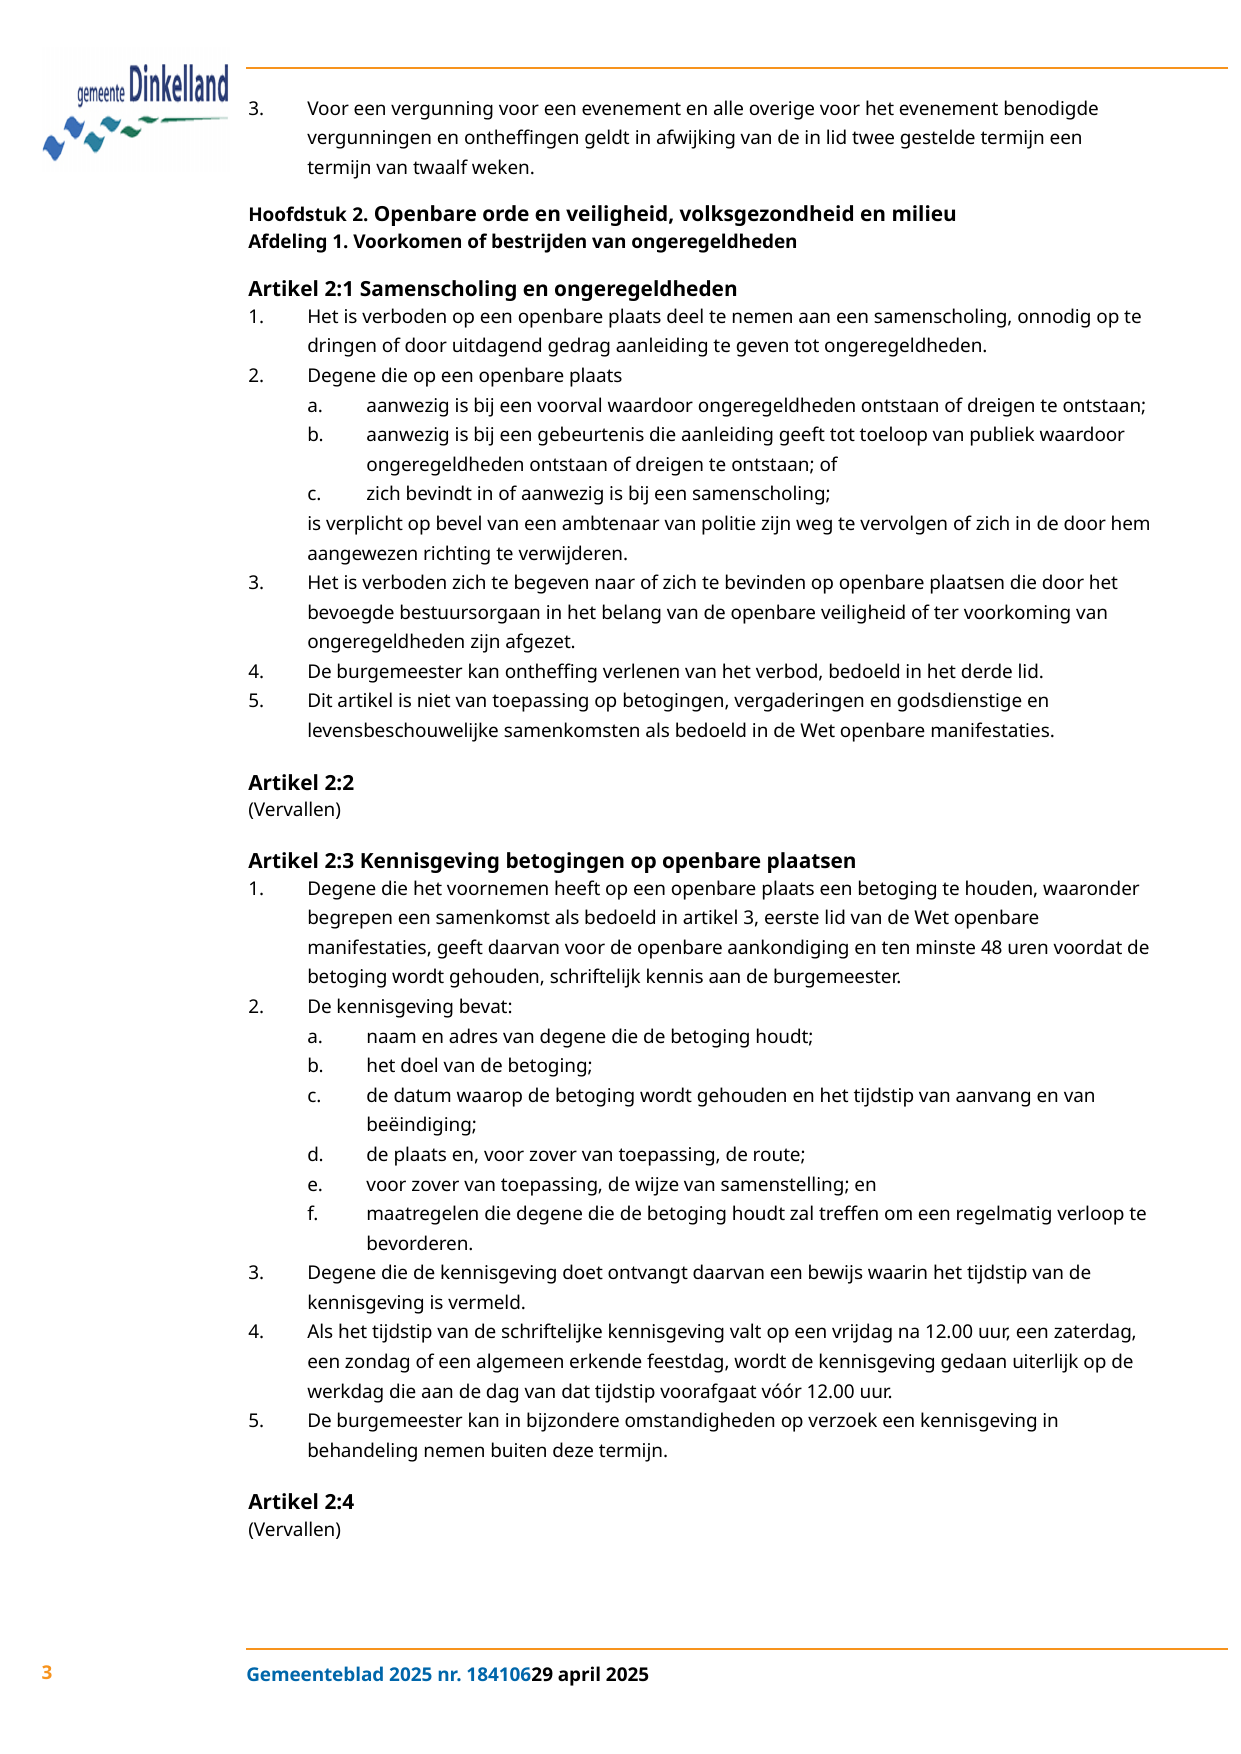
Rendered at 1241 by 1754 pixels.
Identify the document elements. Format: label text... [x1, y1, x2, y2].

list zich bevindt in of aanwezig is bij een samenscholing; [307, 481, 1152, 506]
list is verplicht op bevel van een ambtenaar van politie zijn weg te vervolgen of zich in de door hem aangewezen richting te verwijderen. [248, 510, 1152, 565]
list aanwezig is bij een gebeurtenis die aanleiding geeft tot toeloop van publiek waardoor ongeregeldheden ontstaan of dreigen te ontstaan; of [307, 421, 1152, 477]
text Hoofdstuk 2. Openbare orde en veiligheid, volksgezondheid en milieu [248, 199, 1152, 228]
list aanwezig is bij een voorval waardoor ongeregeldheden ontstaan of dreigen te ontstaan; [307, 392, 1152, 417]
list Het is verboden op een openbare plaats deel te nemen aan een samenscholing, onnodig op te dringen of door uitdagend gedrag aanleiding te geven tot ongeregeldheden. [248, 303, 1152, 358]
list De kennisgeving bevat: [248, 993, 1152, 1019]
list Het is verboden zich te begeven naar of zich te bevinden op openbare plaatsen die door het bevoegde bestuursorgaan in het belang van de openbare veiligheid of ter voorkoming van ongeregeldheden zijn afgezet. [248, 569, 1152, 654]
list maatregelen die degene die de betoging houdt zal treffen om een regelmatig verloop te bevorderen. [307, 1200, 1152, 1256]
text Afdeling 1. Voorkomen of bestrijden van ongeregeldheden [248, 228, 1152, 254]
list de datum waarop de betoging wordt gehouden en het tijdstip van aanvang en van beëindiging; [307, 1082, 1152, 1137]
text Artikel 2:4 [248, 1487, 1152, 1516]
list De burgemeester kan ontheffing verlenen van het verbod, bedoeld in het derde lid. [248, 658, 1152, 684]
text (Vervallen) [248, 1516, 1152, 1542]
text (Vervallen) [248, 796, 1152, 822]
list De burgemeester kan in bijzondere omstandigheden op verzoek een kennisgeving in behandeling nemen buiten deze termijn. [248, 1407, 1152, 1463]
list de plaats en, voor zover van toepassing, de route; [307, 1141, 1152, 1167]
list het doel van de betoging; [307, 1052, 1152, 1078]
list naam en adres van degene die de betoging houdt; [307, 1023, 1152, 1048]
list Degene die de kennisgeving doet ontvangt daarvan een bewijs waarin het tijdstip van de kennisgeving is vermeld. [248, 1259, 1152, 1315]
picture [41, 47, 231, 172]
text Artikel 2:2 [248, 768, 1152, 796]
list Dit artikel is niet van toepassing op betogingen, vergaderingen en godsdienstige en levensbeschouwelijke samenkomsten als bedoeld in de Wet openbare manifestaties. [248, 688, 1152, 743]
list Degene die het voornemen heeft op een openbare plaats een betoging te houden, waaronder begrepen een samenkomst als bedoeld in artikel 3, eerste lid van de Wet openbare manifestaties, geeft daarvan voor de openbare aankondiging en ten minste 48 uren voordat de betoging wordt gehouden, schriftelijk kennis aan de burgemeester. [248, 875, 1152, 989]
list Als het tijdstip van de schriftelijke kennisgeving valt op een vrijdag na 12.00 uur, een zaterdag, een zondag of een algemeen erkende feestdag, wordt de kennisgeving gedaan uiterlijk op de werkdag die aan de dag van dat tijdstip voorafgaat vóór 12.00 uur. [248, 1319, 1152, 1403]
text Artikel 2:3 Kennisgeving betogingen op openbare plaatsen [248, 846, 1152, 875]
list voor zover van toepassing, de wijze van samenstelling; en [307, 1171, 1152, 1196]
list Voor een vergunning voor een evenement en alle overige voor het evenement benodigde vergunningen en ontheffingen geldt in afwijking van de in lid twee gestelde termijn een termijn van twaalf weken. [248, 95, 1152, 180]
list Degene die op een openbare plaats [248, 362, 1152, 388]
text Artikel 2:1 Samenscholing en ongeregeldheden [248, 274, 1152, 303]
